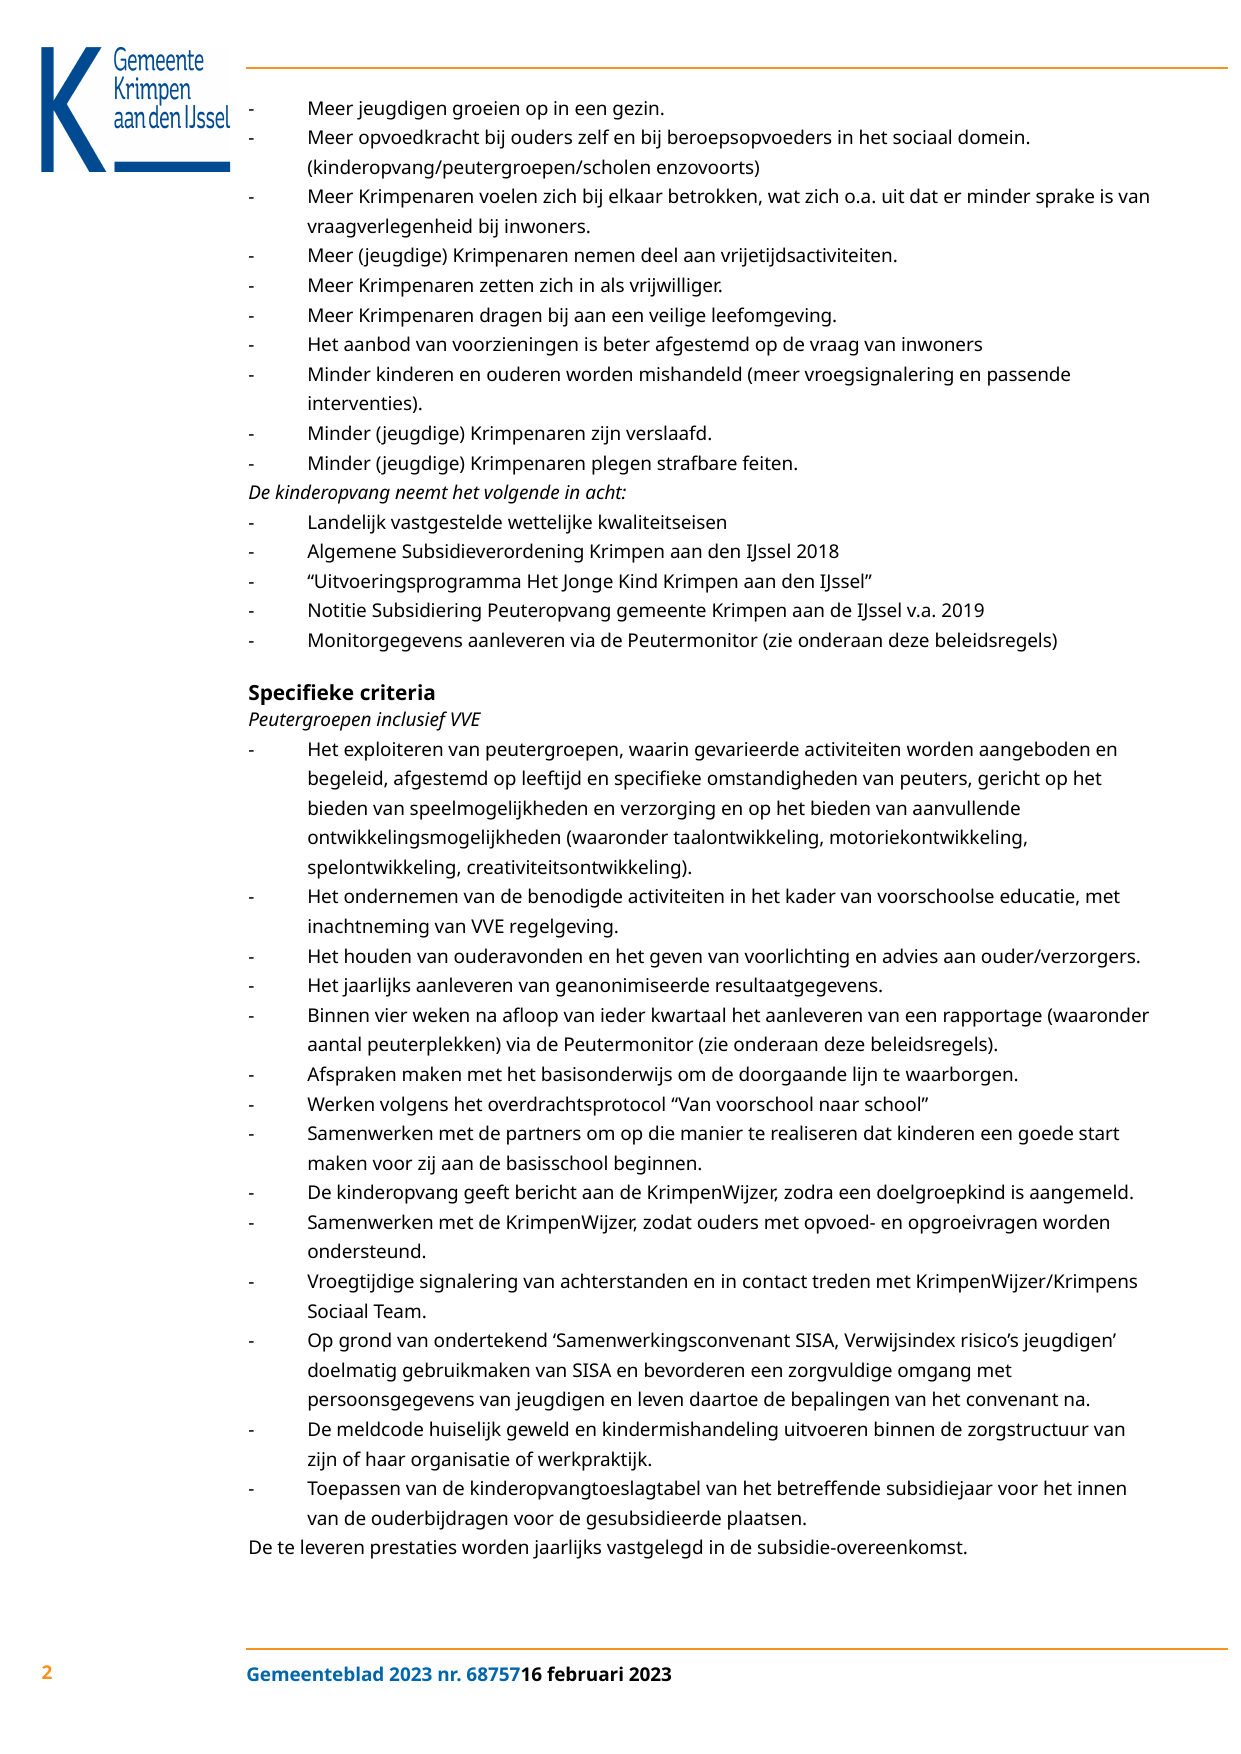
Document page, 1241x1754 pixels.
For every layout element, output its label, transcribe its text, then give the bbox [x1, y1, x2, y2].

list Het jaarlijks aanleveren van geanonimiseerde resultaatgegevens. [248, 972, 1152, 998]
list Minder (jeugdige) Krimpenaren plegen strafbare feiten. [248, 450, 1152, 476]
list De meldcode huiselijk geweld en kindermishandeling uitvoeren binnen de zorgstructuur van zijn of haar organisatie of werkpraktijk. [248, 1416, 1152, 1471]
text De te leveren prestaties worden jaarlijks vastgelegd in de subsidie-overeenkomst. [248, 1534, 1152, 1560]
list Het ondernemen van de benodigde activiteiten in het kader van voorschoolse educatie, met inachtneming van VVE regelgeving. [248, 884, 1152, 939]
list Minder kinderen en ouderen worden mishandeld (meer vroegsignalering en passende interventies). [248, 361, 1152, 416]
list Afspraken maken met het basisonderwijs om de doorgaande lijn te waarborgen. [248, 1061, 1152, 1087]
list Landelijk vastgestelde wettelijke kwaliteitseisen [248, 509, 1152, 535]
list Het houden van ouderavonden en het geven van voorlichting en advies aan ouder/verzorgers. [248, 943, 1152, 968]
list Samenwerken met de KrimpenWijzer, zodat ouders met opvoed- en opgroeivragen worden ondersteund. [248, 1209, 1152, 1264]
list De kinderopvang geeft bericht aan de KrimpenWijzer, zodra een doelgroepkind is aangemeld. [248, 1179, 1152, 1205]
list Meer (jeugdige) Krimpenaren nemen deel aan vrijetijdsactiviteiten. [248, 243, 1152, 268]
list Werken volgens het overdrachtsprotocol “Van voorschool naar school” [248, 1091, 1152, 1116]
list Toepassen van de kinderopvangtoeslagtabel van het betreffende subsidiejaar voor het innen van de ouderbijdragen voor de gesubsidieerde plaatsen. [248, 1475, 1152, 1531]
list Meer jeugdigen groeien op in een gezin. [248, 95, 1152, 121]
list Minder (jeugdige) Krimpenaren zijn verslaafd. [248, 420, 1152, 446]
list Meer Krimpenaren voelen zich bij elkaar betrokken, wat zich o.a. uit dat er minder sprake is van vraagverlegenheid bij inwoners. [248, 183, 1152, 239]
list Samenwerken met de partners om op die manier te realiseren dat kinderen een goede start maken voor zij aan de basisschool beginnen. [248, 1120, 1152, 1176]
list Monitorgegevens aanleveren via de Peutermonitor (zie onderaan deze beleidsregels) [248, 627, 1152, 653]
list Notitie Subsidiering Peuteropvang gemeente Krimpen aan de IJssel v.a. 2019 [248, 598, 1152, 623]
list Algemene Subsidieverordening Krimpen aan den IJssel 2018 [248, 538, 1152, 564]
list Meer Krimpenaren zetten zich in als vrijwilliger. [248, 272, 1152, 298]
list “Uitvoeringsprogramma Het Jonge Kind Krimpen aan den IJssel” [248, 568, 1152, 594]
list Het aanbod van voorzieningen is beter afgestemd op de vraag van inwoners [248, 331, 1152, 357]
list Meer Krimpenaren dragen bij aan een veilige leefomgeving. [248, 302, 1152, 328]
text De kinderopvang neemt het volgende in acht: [248, 479, 1152, 505]
list Meer opvoedkracht bij ouders zelf en bij beroepsopvoeders in het sociaal domein. (kinderopvang/peutergroepen/scholen enzovoorts) [248, 124, 1152, 180]
list Op grond van ondertekend ‘Samenwerkingsconvenant SISA, Verwijsindex risico’s jeugdigen’ doelmatig gebruikmaken van SISA en bevorderen een zorgvuldige omgang met persoonsgegevens van jeugdigen en leven daartoe de bepalingen van het convenant na. [248, 1327, 1152, 1412]
text Peutergroepen inclusief VVE [248, 706, 1152, 732]
list Vroegtijdige signalering van achterstanden en in contact treden met KrimpenWijzer/Krimpens Sociaal Team. [248, 1268, 1152, 1323]
list Binnen vier weken na afloop van ieder kwartaal het aanleveren van een rapportage (waaronder aantal peuterplekken) via de Peutermonitor (zie onderaan deze beleidsregels). [248, 1002, 1152, 1057]
list Het exploiteren van peutergroepen, waarin gevarieerde activiteiten worden aangeboden en begeleid, afgestemd op leeftijd en specifieke omstandigheden van peuters, gericht op het bieden van speelmogelijkheden en verzorging en op het bieden van aanvullende ontwikkelingsmogelijkheden (waaronder taalontwikkeling, motoriekontwikkeling, spelontwikkeling, creativiteitsontwikkeling). [248, 736, 1152, 880]
text Specifieke criteria [248, 678, 1152, 706]
picture [41, 47, 231, 172]
